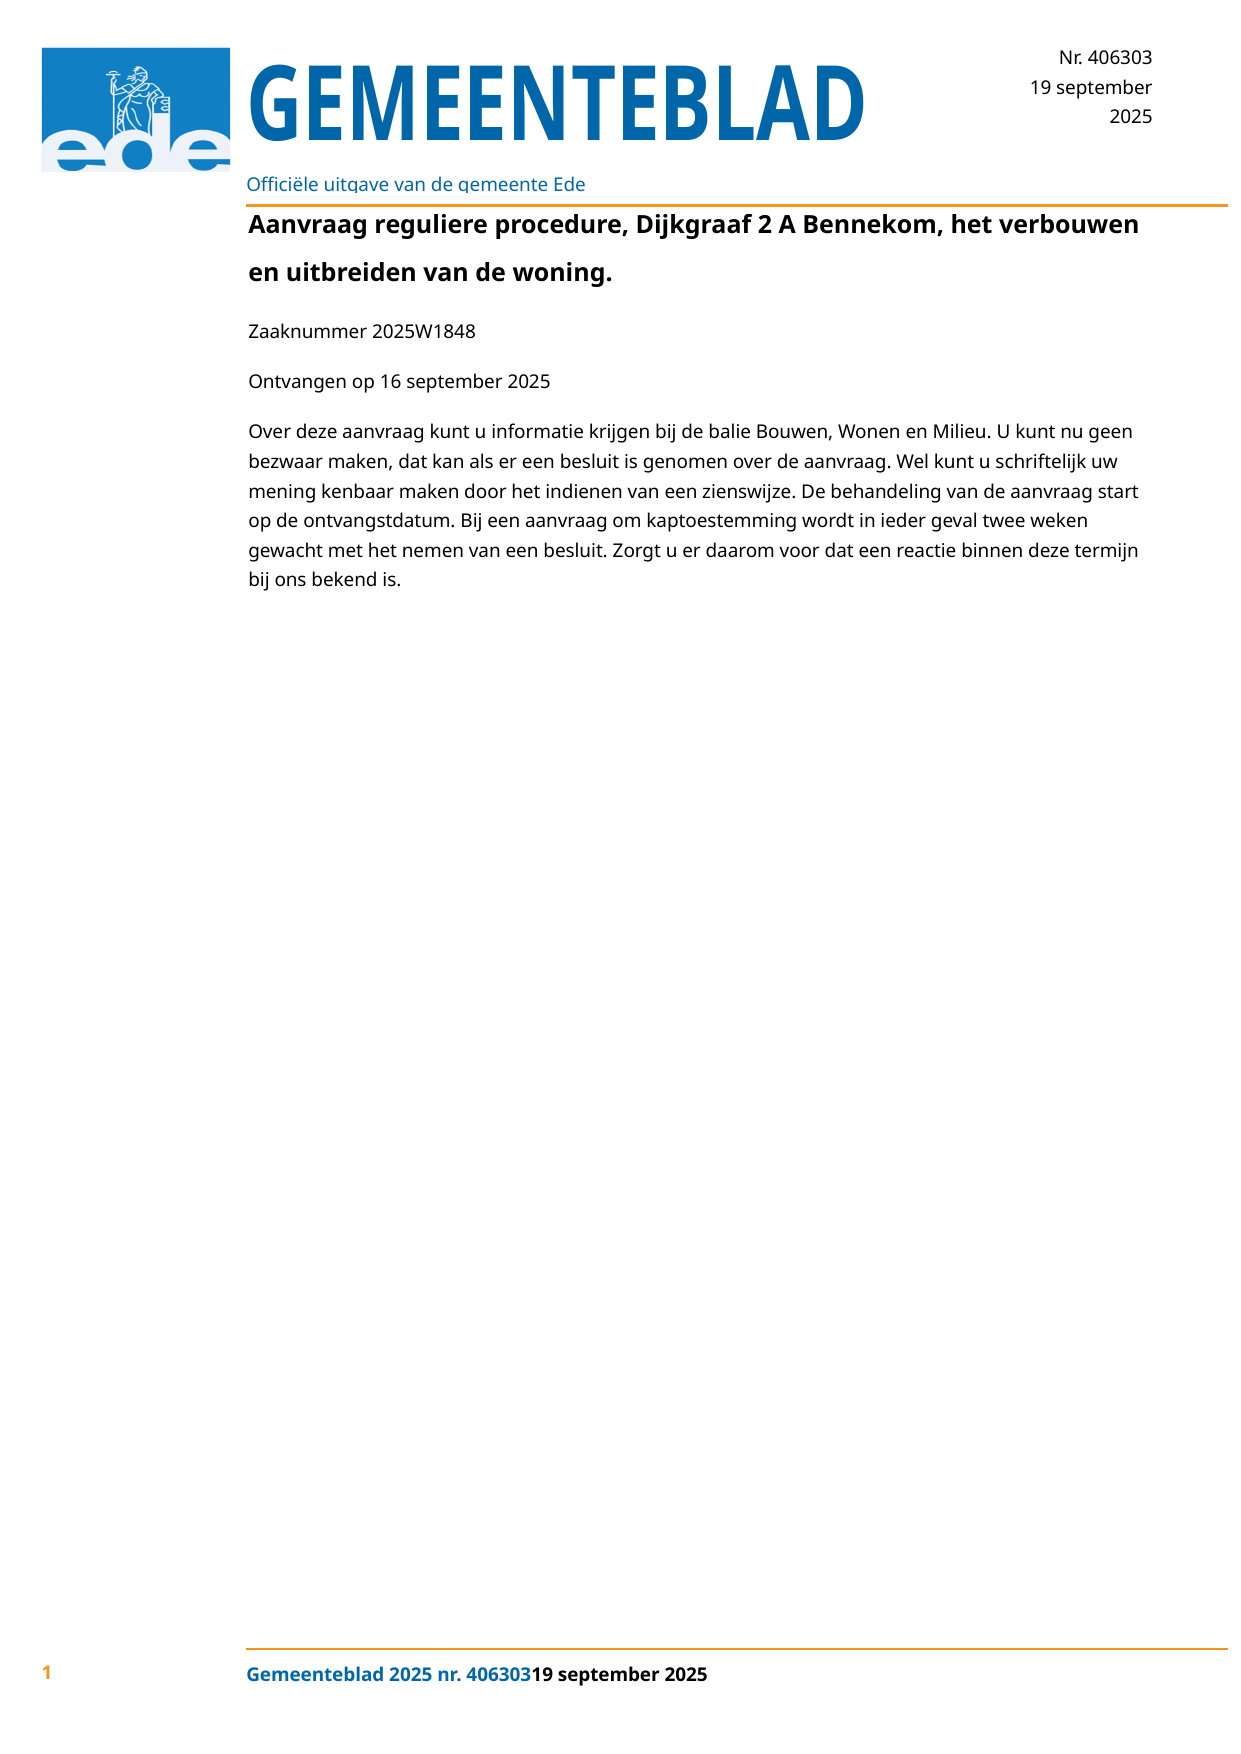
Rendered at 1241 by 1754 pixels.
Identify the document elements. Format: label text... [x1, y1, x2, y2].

text Aanvraag reguliere procedure, Dijkgraaf 2 A Bennekom, het verbouwen en uitbreiden van de woning. [248, 207, 1152, 288]
text Zaaknummer 2025W1848 [248, 318, 1152, 344]
text Over deze aanvraag kunt u informatie krijgen bij de balie Bouwen, Wonen en Milieu. U kunt nu geen bezwaar maken, dat kan als er een besluit is genomen over de aanvraag. Wel kunt u schriftelijk uw mening kenbaar maken door het indienen van een zienswijze. De behandeling van de aanvraag start op de ontvangstdatum. Bij een aanvraag om kaptoestemming wordt in ieder geval twee weken gewacht met het nemen van een besluit. Zorgt u er daarom voor dat een reactie binnen deze termijn bij ons bekend is. [248, 419, 1152, 592]
text Ontvangen op 16 september 2025 [248, 368, 1152, 394]
picture [41, 47, 231, 172]
